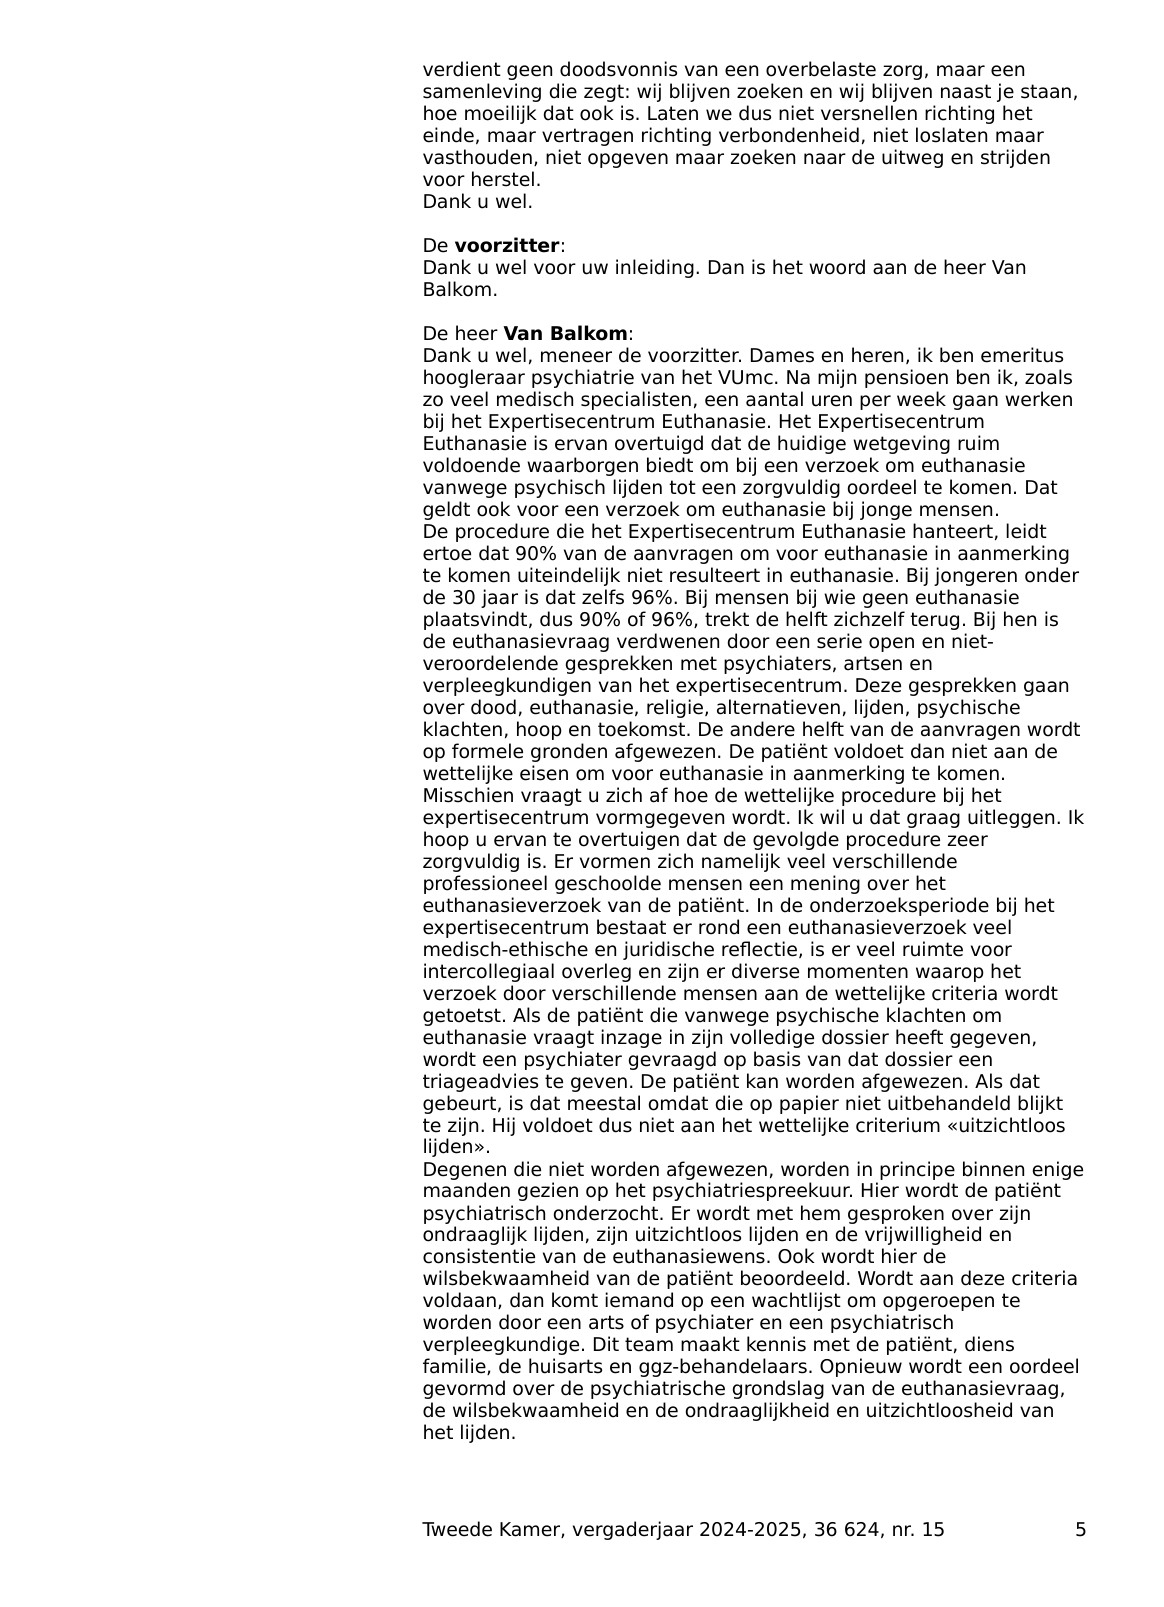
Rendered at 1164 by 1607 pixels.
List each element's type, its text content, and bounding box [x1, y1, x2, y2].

text Dank u wel, meneer de voorzitter. Dames en heren, ik ben emeritus hoogleraar psychiatrie van het VUmc. Na mijn pensioen ben ik, zoals zo veel medisch specialisten, een aantal uren per week gaan werken bij het Expertisecentrum Euthanasie. Het Expertisecentrum Euthanasie is ervan overtuigd dat de huidige wetgeving ruim voldoende waarborgen biedt om bij een verzoek om euthanasie vanwege psychisch lijden tot een zorgvuldig oordeel te komen. Dat geldt ook voor een verzoek om euthanasie bij jonge mensen. [422, 345, 1087, 521]
text Dank u wel. [422, 191, 1087, 213]
text verdient geen doodsvonnis van een overbelaste zorg, maar een samenleving die zegt: wij blijven zoeken en wij blijven naast je staan, hoe moeilijk dat ook is. Laten we dus niet versnellen richting het einde, maar vertragen richting verbondenheid, niet loslaten maar vasthouden, niet opgeven maar zoeken naar de uitweg en strijden voor herstel. [422, 59, 1087, 191]
text De procedure die het Expertisecentrum Euthanasie hanteert, leidt ertoe dat 90% van de aanvragen om voor euthanasie in aanmerking te komen uiteindelijk niet resulteert in euthanasie. Bij jongeren onder de 30 jaar is dat zelfs 96%. Bij mensen bij wie geen euthanasie plaatsvindt, dus 90% of 96%, trekt de helft zichzelf terug. Bij hen is de euthanasievraag verdwenen door een serie open en niet-veroordelende gesprekken met psychiaters, artsen en verpleegkundigen van het expertisecentrum. Deze gesprekken gaan over dood, euthanasie, religie, alternatieven, lijden, psychische klachten, hoop en toekomst. De andere helft van de aanvragen wordt op formele gronden afgewezen. De patiënt voldoet dan niet aan de wettelijke eisen om voor euthanasie in aanmerking te komen. [422, 521, 1087, 785]
text Misschien vraagt u zich af hoe de wettelijke procedure bij het expertisecentrum vormgegeven wordt. Ik wil u dat graag uitleggen. Ik hoop u ervan te overtuigen dat de gevolgde procedure zeer zorgvuldig is. Er vormen zich namelijk veel verschillende professioneel geschoolde mensen een mening over het euthanasieverzoek van de patiënt. In de onderzoeksperiode bij het expertisecentrum bestaat er rond een euthanasieverzoek veel medisch-ethische en juridische reflectie, is er veel ruimte voor intercollegiaal overleg en zijn er diverse momenten waarop het verzoek door verschillende mensen aan de wettelijke criteria wordt getoetst. Als de patiënt die vanwege psychische klachten om euthanasie vraagt inzage in zijn volledige dossier heeft gegeven, wordt een psychiater gevraagd op basis van dat dossier een triageadvies te geven. De patiënt kan worden afgewezen. Als dat gebeurt, is dat meestal omdat die op papier niet uitbehandeld blijkt te zijn. Hij voldoet dus niet aan het wettelijke criterium «uitzichtloos lijden». [422, 785, 1087, 1158]
text Dank u wel voor uw inleiding. Dan is het woord aan de heer Van Balkom. [422, 257, 1087, 301]
text Degenen die niet worden afgewezen, worden in principe binnen enige maanden gezien op het psychiatriespreekuur. Hier wordt de patiënt psychiatrisch onderzocht. Er wordt met hem gesproken over zijn ondraaglijk lijden, zijn uitzichtloos lijden en de vrijwilligheid en consistentie van de euthanasiewens. Ook wordt hier de wilsbekwaamheid van de patiënt beoordeeld. Wordt aan deze criteria voldaan, dan komt iemand op een wachtlijst om opgeroepen te worden door een arts of psychiater en een psychiatrisch verpleegkundige. Dit team maakt kennis met de patiënt, diens familie, de huisarts en ggz-behandelaars. Opnieuw wordt een oordeel gevormd over de psychiatrische grondslag van de euthanasievraag, de wilsbekwaamheid en de ondraaglijkheid en uitzichtloosheid van het lijden. [422, 1158, 1087, 1444]
text De heer Van Balkom: [422, 323, 1087, 345]
text De voorzitter: [422, 235, 1087, 257]
